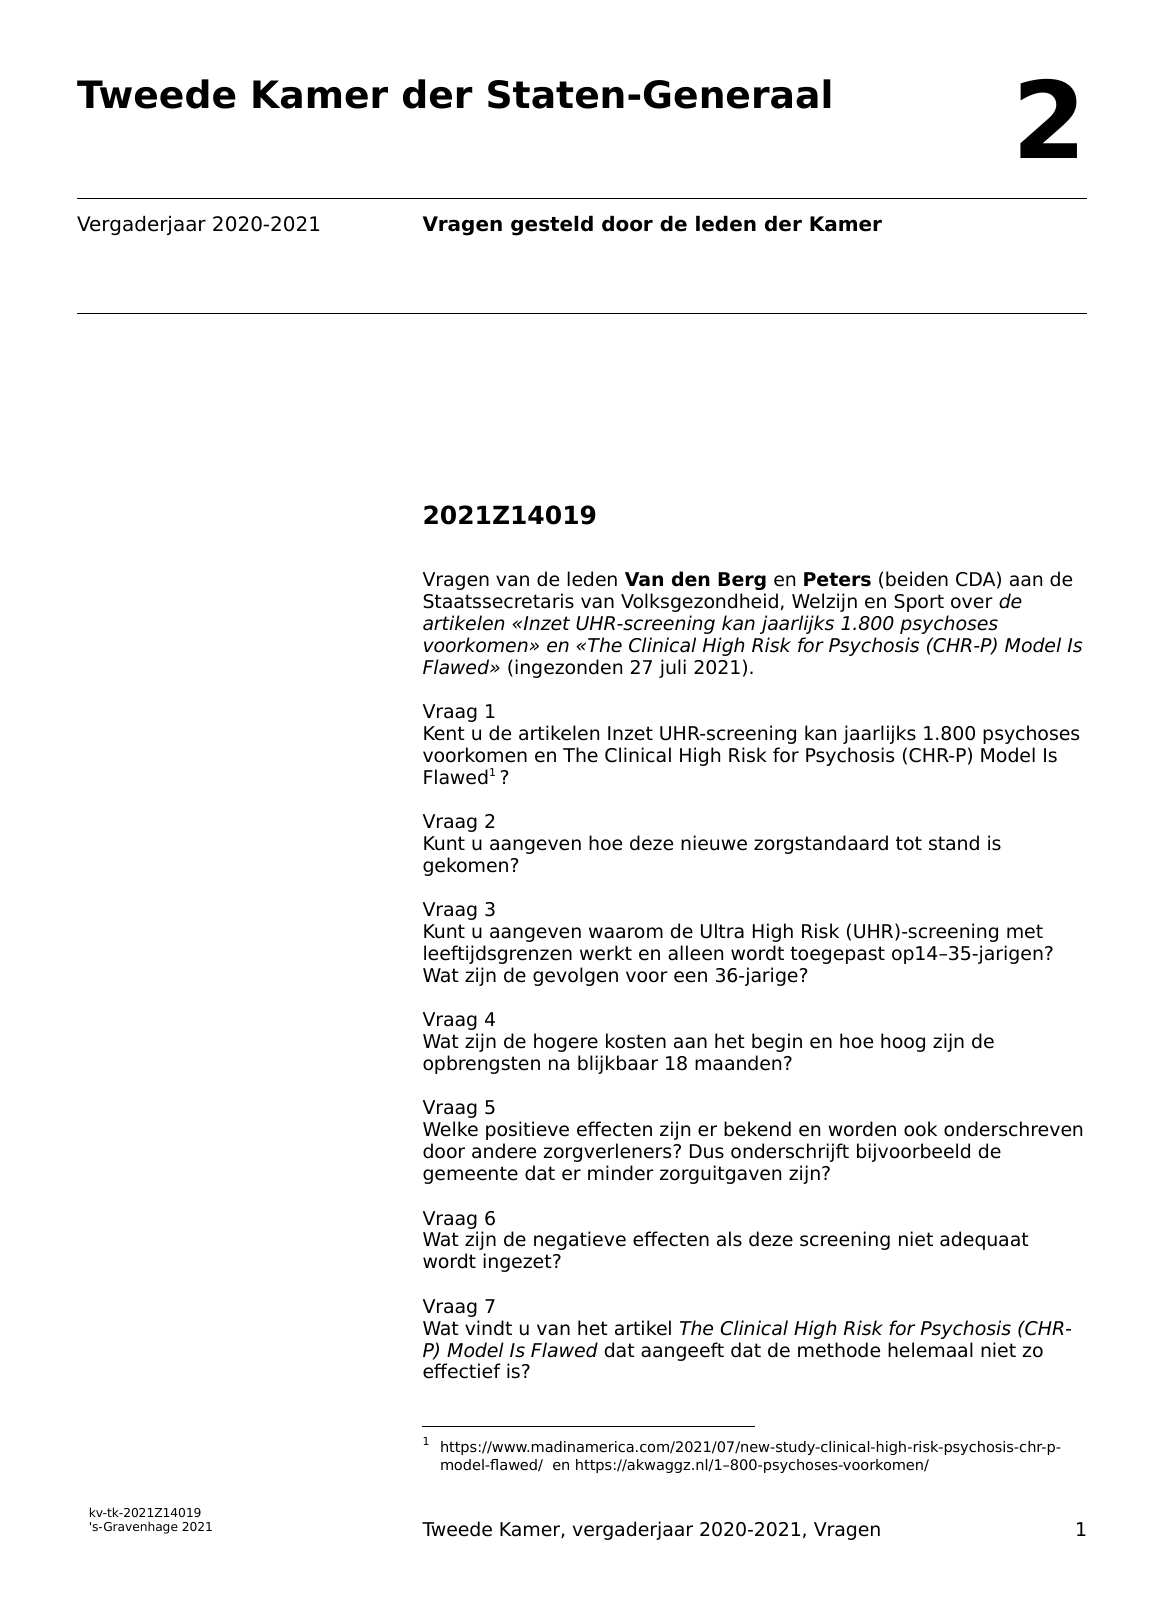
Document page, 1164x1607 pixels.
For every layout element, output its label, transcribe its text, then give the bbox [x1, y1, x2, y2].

text 2021Z14019 [422, 501, 1087, 531]
text Kunt u aangeven hoe deze nieuwe zorgstandaard tot stand is gekomen? [422, 833, 1087, 877]
table_cell Vragen gesteld door de leden der Kamer [422, 199, 1087, 313]
text Wat vindt u van het artikel The Clinical High Risk for Psychosis (CHR-P) Model Is Flawed dat aangeeft dat de methode helemaal niet zo effectief is? [422, 1317, 1087, 1383]
text Vraag 7 [422, 1296, 1087, 1317]
text Vraag 4 [422, 1009, 1087, 1031]
text Vraag 1 [422, 701, 1087, 723]
text Kunt u aangeven waarom de Ultra High Risk (UHR)-screening met leeftijdsgrenzen werkt en alleen wordt toegepast op14–35-jarigen? Wat zijn de gevolgen voor een 36-jarige? [422, 921, 1087, 987]
text Wat zijn de negatieve effecten als deze screening niet adequaat wordt ingezet? [422, 1229, 1087, 1273]
table_header Tweede Kamer der Staten-Generaal [77, 59, 886, 198]
text Welke positieve effecten zijn er bekend en worden ook onderschreven door andere zorgverleners? Dus onderschrijft bijvoorbeeld de gemeente dat er minder zorguitgaven zijn? [422, 1119, 1087, 1185]
text Vragen van de leden Van den Berg en Peters (beiden CDA) aan de Staatssecretaris van Volksgezondheid, Welzijn en Sport over de artikelen «Inzet UHR-screening kan jaarlijks 1.800 psychoses voorkomen» en «The Clinical High Risk for Psychosis (CHR-P) Model Is Flawed» (ingezonden 27 juli 2021). [422, 569, 1087, 679]
table_cell Vergaderjaar 2020-2021 [77, 199, 422, 313]
text https://www.madinamerica.com/2021/07/new-study-clinical-high-risk-psychosis-chr-p-model-flawed/ en https://akwaggz.nl/1–800-psychoses-voorkomen/ [422, 1435, 1087, 1474]
text Wat zijn de hogere kosten aan het begin en hoe hoog zijn de opbrengsten na blijkbaar 18 maanden? [422, 1031, 1087, 1075]
text Vraag 6 [422, 1207, 1087, 1229]
text 's-Gravenhage 2021 [88, 1520, 323, 1534]
text Kent u de artikelen Inzet UHR-screening kan jaarlijks 1.800 psychoses voorkomen en The Clinical High Risk for Psychosis (CHR-P) Model Is Flawed? [422, 723, 1087, 789]
text Vraag 5 [422, 1097, 1087, 1119]
text Vraag 2 [422, 811, 1087, 833]
text kv-tk-2021Z14019 [88, 1506, 323, 1520]
text Vraag 3 [422, 899, 1087, 921]
table_header 2 [886, 59, 1087, 198]
